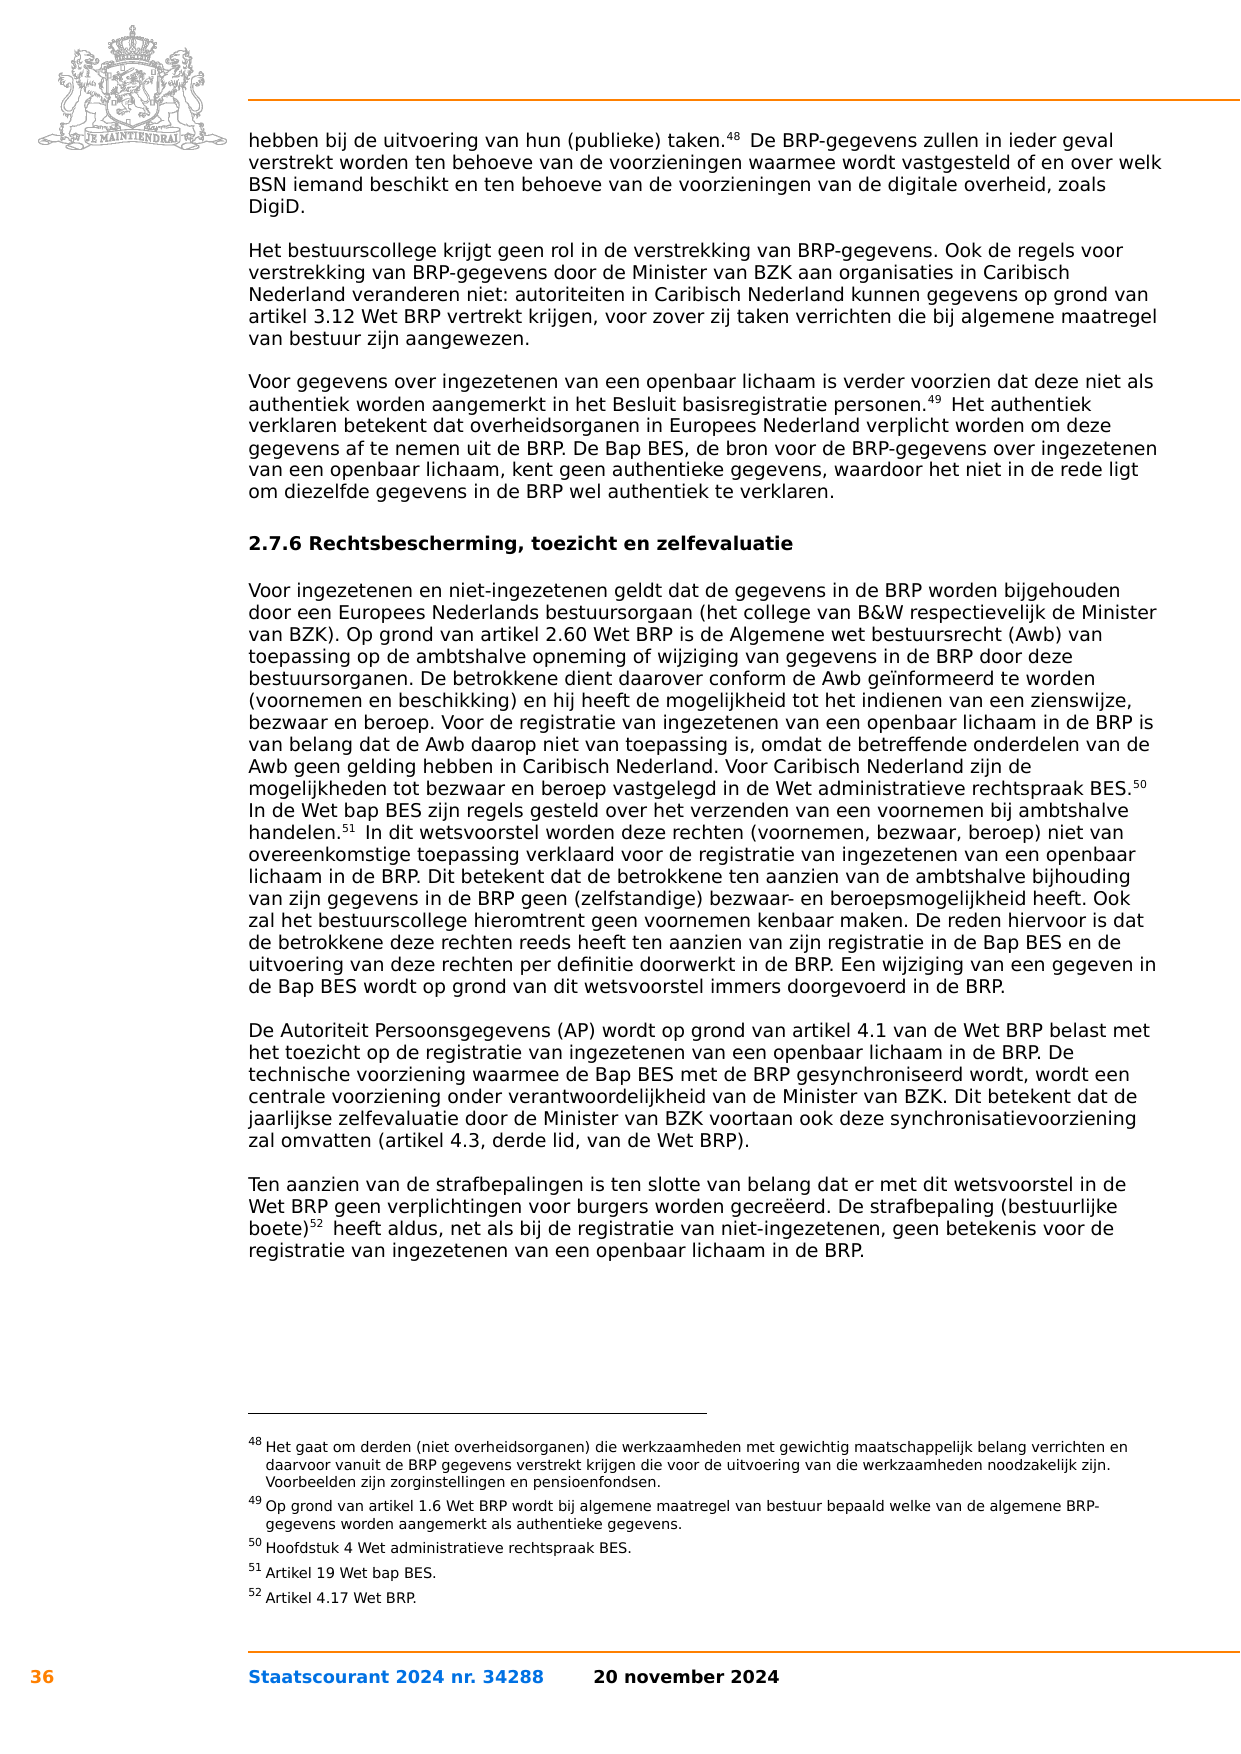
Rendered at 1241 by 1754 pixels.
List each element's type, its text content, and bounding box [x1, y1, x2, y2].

text Voor gegevens over ingezetenen van een openbaar lichaam is verder voorzien dat deze niet als authentiek worden aangemerkt in het Besluit basisregistratie personen. Het authentiek verklaren betekent dat overheidsorganen in Europees Nederland verplicht worden om deze gegevens af te nemen uit de BRP. De Bap BES, de bron voor de BRP-gegevens over ingezetenen van een openbaar lichaam, kent geen authentieke gegevens, waardoor het niet in de rede ligt om diezelfde gegevens in de BRP wel authentiek te verklaren. [248, 371, 1163, 503]
picture [38, 25, 227, 150]
text hebben bij de uitvoering van hun (publieke) taken. De BRP-gegevens zullen in ieder geval verstrekt worden ten behoeve van de voorzieningen waarmee wordt vastgesteld of en over welk BSN iemand beschikt en ten behoeve van de voorzieningen van de digitale overheid, zoals DigiD. [248, 130, 1163, 218]
text Het bestuurscollege krijgt geen rol in de verstrekking van BRP-gegevens. Ook de regels voor verstrekking van BRP-gegevens door de Minister van BZK aan organisaties in Caribisch Nederland veranderen niet: autoriteiten in Caribisch Nederland kunnen gegevens op grond van artikel 3.12 Wet BRP vertrekt krijgen, voor zover zij taken verrichten die bij algemene maatregel van bestuur zijn aangewezen. [248, 240, 1163, 349]
text Het gaat om derden (niet overheidsorganen) die werkzaamheden met gewichtig maatschappelijk belang verrichten en daarvoor vanuit de BRP gegevens verstrekt krijgen die voor de uitvoering van die werkzaamheden noodzakelijk zijn. Voorbeelden zijn zorginstellingen en pensioenfondsen. [248, 1435, 1163, 1491]
text Ten aanzien van de strafbepalingen is ten slotte van belang dat er met dit wetsvoorstel in de Wet BRP geen verplichtingen voor burgers worden gecreëerd. De strafbepaling (bestuurlijke boete) heeft aldus, net als bij de registratie van niet-ingezetenen, geen betekenis voor de registratie van ingezetenen van een openbaar lichaam in de BRP. [248, 1173, 1163, 1261]
text Hoofdstuk 4 Wet administratieve rechtspraak BES. [248, 1536, 1163, 1558]
text Artikel 4.17 Wet BRP. [248, 1586, 1163, 1608]
subtitle 2.7.6 Rechtsbescherming, toezicht en zelfevaluatie [248, 533, 1163, 555]
text Artikel 19 Wet bap BES. [248, 1561, 1163, 1583]
text Voor ingezetenen en niet-ingezetenen geldt dat de gegevens in de BRP worden bijgehouden door een Europees Nederlands bestuursorgaan (het college van B&W respectievelijk de Minister van BZK). Op grond van artikel 2.60 Wet BRP is de Algemene wet bestuursrecht (Awb) van toepassing op de ambtshalve opneming of wijziging van gegevens in de BRP door deze bestuursorganen. De betrokkene dient daarover conform de Awb geïnformeerd te worden (voornemen en beschikking) en hij heeft de mogelijkheid tot het indienen van een zienswijze, bezwaar en beroep. Voor de registratie van ingezetenen van een openbaar lichaam in de BRP is van belang dat de Awb daarop niet van toepassing is, omdat de betreffende onderdelen van de Awb geen gelding hebben in Caribisch Nederland. Voor Caribisch Nederland zijn de mogelijkheden tot bezwaar en beroep vastgelegd in de Wet administratieve rechtspraak BES. In de Wet bap BES zijn regels gesteld over het verzenden van een voornemen bij ambtshalve handelen. In dit wetsvoorstel worden deze rechten (voornemen, bezwaar, beroep) niet van overeenkomstige toepassing verklaard voor de registratie van ingezetenen van een openbaar lichaam in de BRP. Dit betekent dat de betrokkene ten aanzien van de ambtshalve bijhouding van zijn gegevens in de BRP geen (zelfstandige) bezwaar- en beroepsmogelijkheid heeft. Ook zal het bestuurscollege hieromtrent geen voornemen kenbaar maken. De reden hiervoor is dat de betrokkene deze rechten reeds heeft ten aanzien van zijn registratie in de Bap BES en de uitvoering van deze rechten per definitie doorwerkt in de BRP. Een wijziging van een gegeven in de Bap BES wordt op grond van dit wetsvoorstel immers doorgevoerd in de BRP. [248, 580, 1163, 998]
text Op grond van artikel 1.6 Wet BRP wordt bij algemene maatregel van bestuur bepaald welke van de algemene BRP-gegevens worden aangemerkt als authentieke gegevens. [248, 1494, 1163, 1533]
text De Autoriteit Persoonsgegevens (AP) wordt op grond van artikel 4.1 van de Wet BRP belast met het toezicht op de registratie van ingezetenen van een openbaar lichaam in de BRP. De technische voorziening waarmee de Bap BES met de BRP gesynchroniseerd wordt, wordt een centrale voorziening onder verantwoordelijkheid van de Minister van BZK. Dit betekent dat de jaarlijkse zelfevaluatie door de Minister van BZK voortaan ook deze synchronisatievoorziening zal omvatten (artikel 4.3, derde lid, van de Wet BRP). [248, 1020, 1163, 1152]
